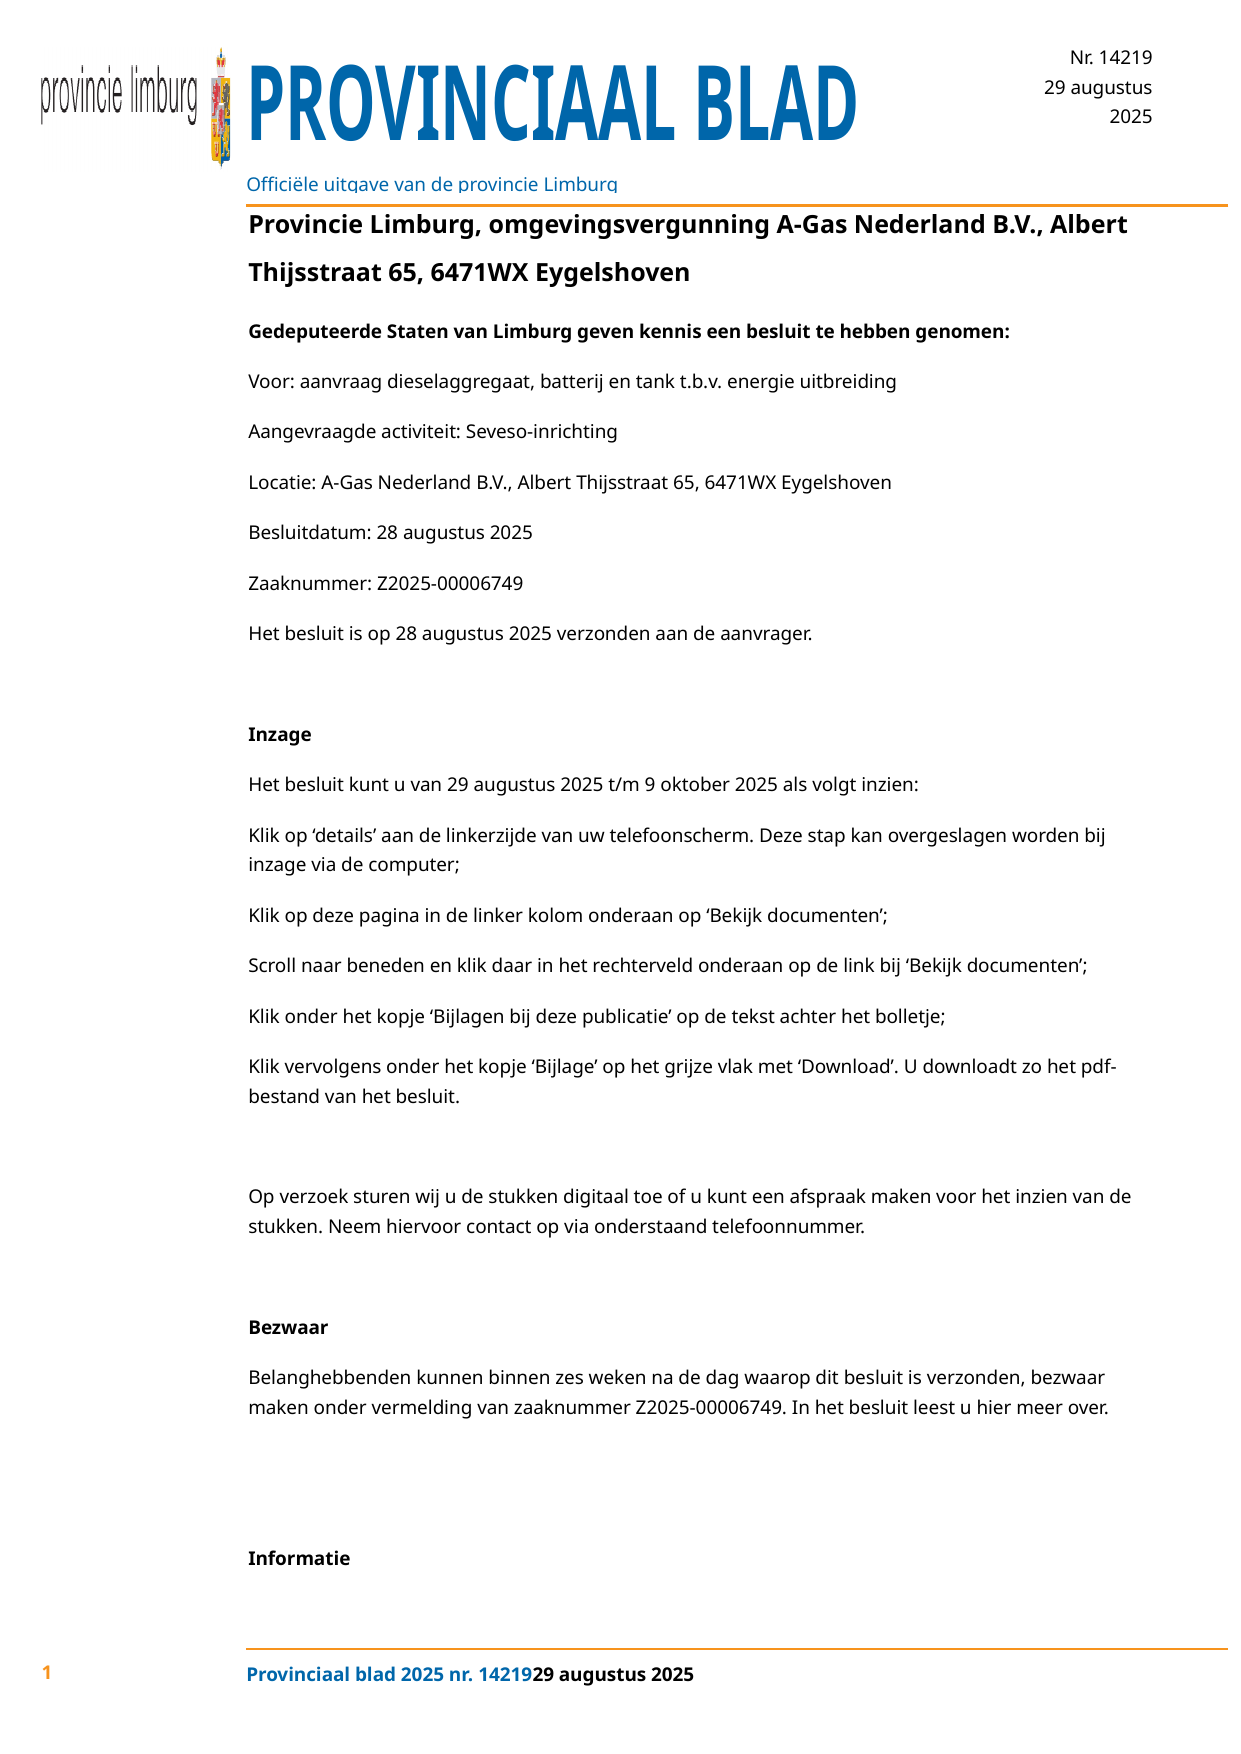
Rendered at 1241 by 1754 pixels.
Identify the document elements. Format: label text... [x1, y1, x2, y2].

text Aangevraagde activiteit: Seveso-inrichting [248, 419, 1152, 444]
text Informatie [248, 1545, 1152, 1571]
text Belanghebbenden kunnen binnen zes weken na de dag waarop dit besluit is verzonden, bezwaar maken onder vermelding van zaaknummer Z2025-00006749. In het besluit leest u hier meer over. [248, 1364, 1152, 1420]
text Locatie: A-Gas Nederland B.V., Albert Thijsstraat 65, 6471WX Eygelshoven [248, 469, 1152, 495]
picture [41, 47, 231, 172]
text Gedeputeerde Staten van Limburg geven kennis een besluit te hebben genomen: [248, 318, 1152, 344]
text Provincie Limburg, omgevingsvergunning A-Gas Nederland B.V., Albert Thijsstraat 65, 6471WX Eygelshoven [248, 207, 1152, 288]
text Op verzoek sturen wij u de stukken digitaal toe of u kunt een afspraak maken voor het inzien van de stukken. Neem hiervoor contact op via onderstaand telefoonnummer. [248, 1184, 1152, 1239]
text Het besluit kunt u van 29 augustus 2025 t/m 9 oktober 2025 als volgt inzien: [248, 772, 1152, 797]
text Klik onder het kopje ‘Bijlagen bij deze publicatie’ op de tekst achter het bolletje; [248, 1003, 1152, 1029]
text Klik op deze pagina in de linker kolom onderaan op ‘Bekijk documenten’; [248, 902, 1152, 928]
text Klik vervolgens onder het kopje ‘Bijlage’ op het grijze vlak met ‘Download’. U downloadt zo het pdf-bestand van het besluit. [248, 1053, 1152, 1109]
text Scroll naar beneden en klik daar in het rechterveld onderaan op de link bij ‘Bekijk documenten’; [248, 952, 1152, 978]
text Klik op ‘details’ aan de linkerzijde van uw telefoonscherm. Deze stap kan overgeslagen worden bij inzage via de computer; [248, 822, 1152, 877]
text Bezwaar [248, 1314, 1152, 1340]
text Voor: aanvraag dieselaggregaat, batterij en tank t.b.v. energie uitbreiding [248, 368, 1152, 394]
text Besluitdatum: 28 augustus 2025 [248, 519, 1152, 545]
text Inzage [248, 721, 1152, 747]
text Het besluit is op 28 augustus 2025 verzonden aan de aanvrager. [248, 620, 1152, 646]
text Zaaknummer: Z2025-00006749 [248, 570, 1152, 596]
